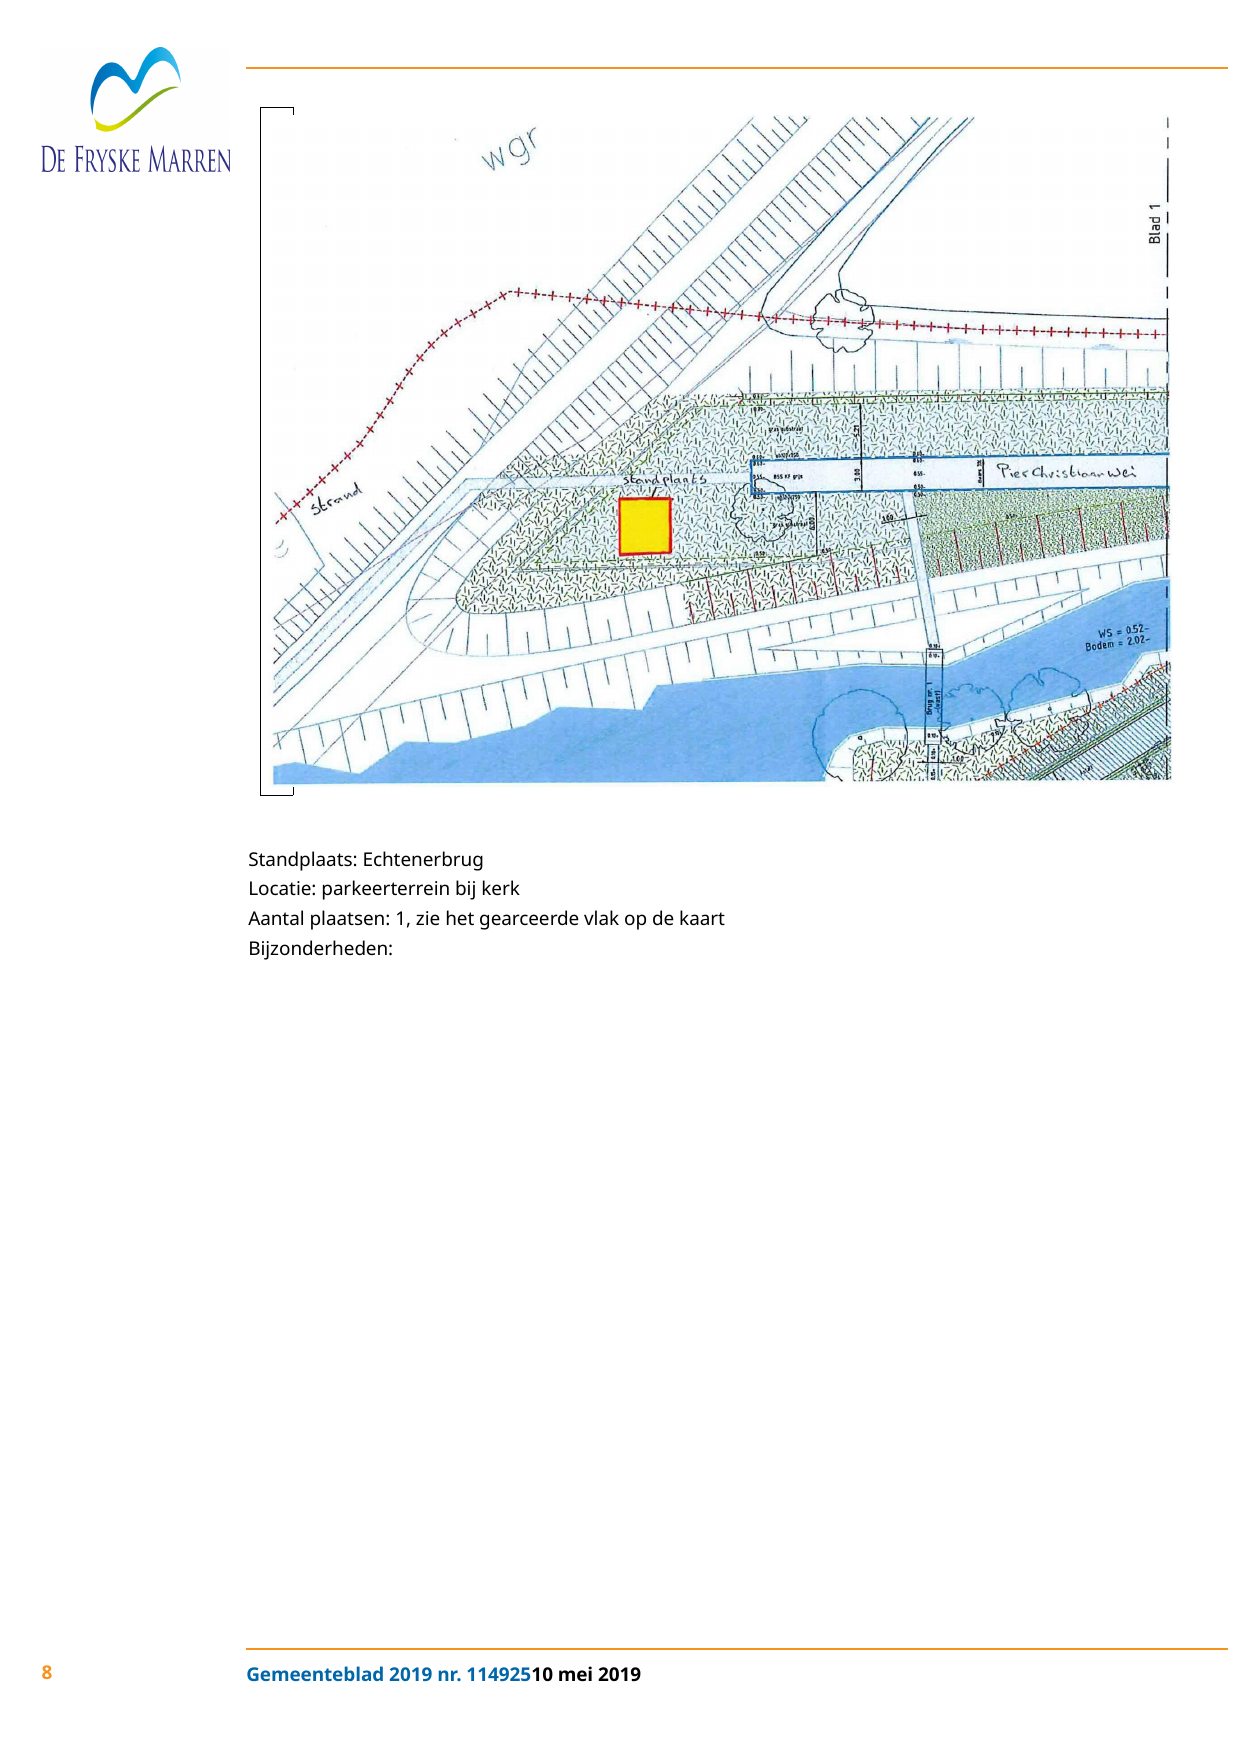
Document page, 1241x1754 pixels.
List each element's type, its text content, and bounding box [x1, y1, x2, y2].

picture [268, 115, 1173, 787]
text Locatie: parkeerterrein bij kerk [248, 876, 1152, 901]
text Standplaats: Echtenerbrug [248, 846, 1152, 872]
text Aantal plaatsen: 1, zie het gearceerde vlak op de kaart [248, 905, 1152, 931]
picture [41, 47, 231, 172]
text Bijzonderheden: [248, 935, 1152, 961]
